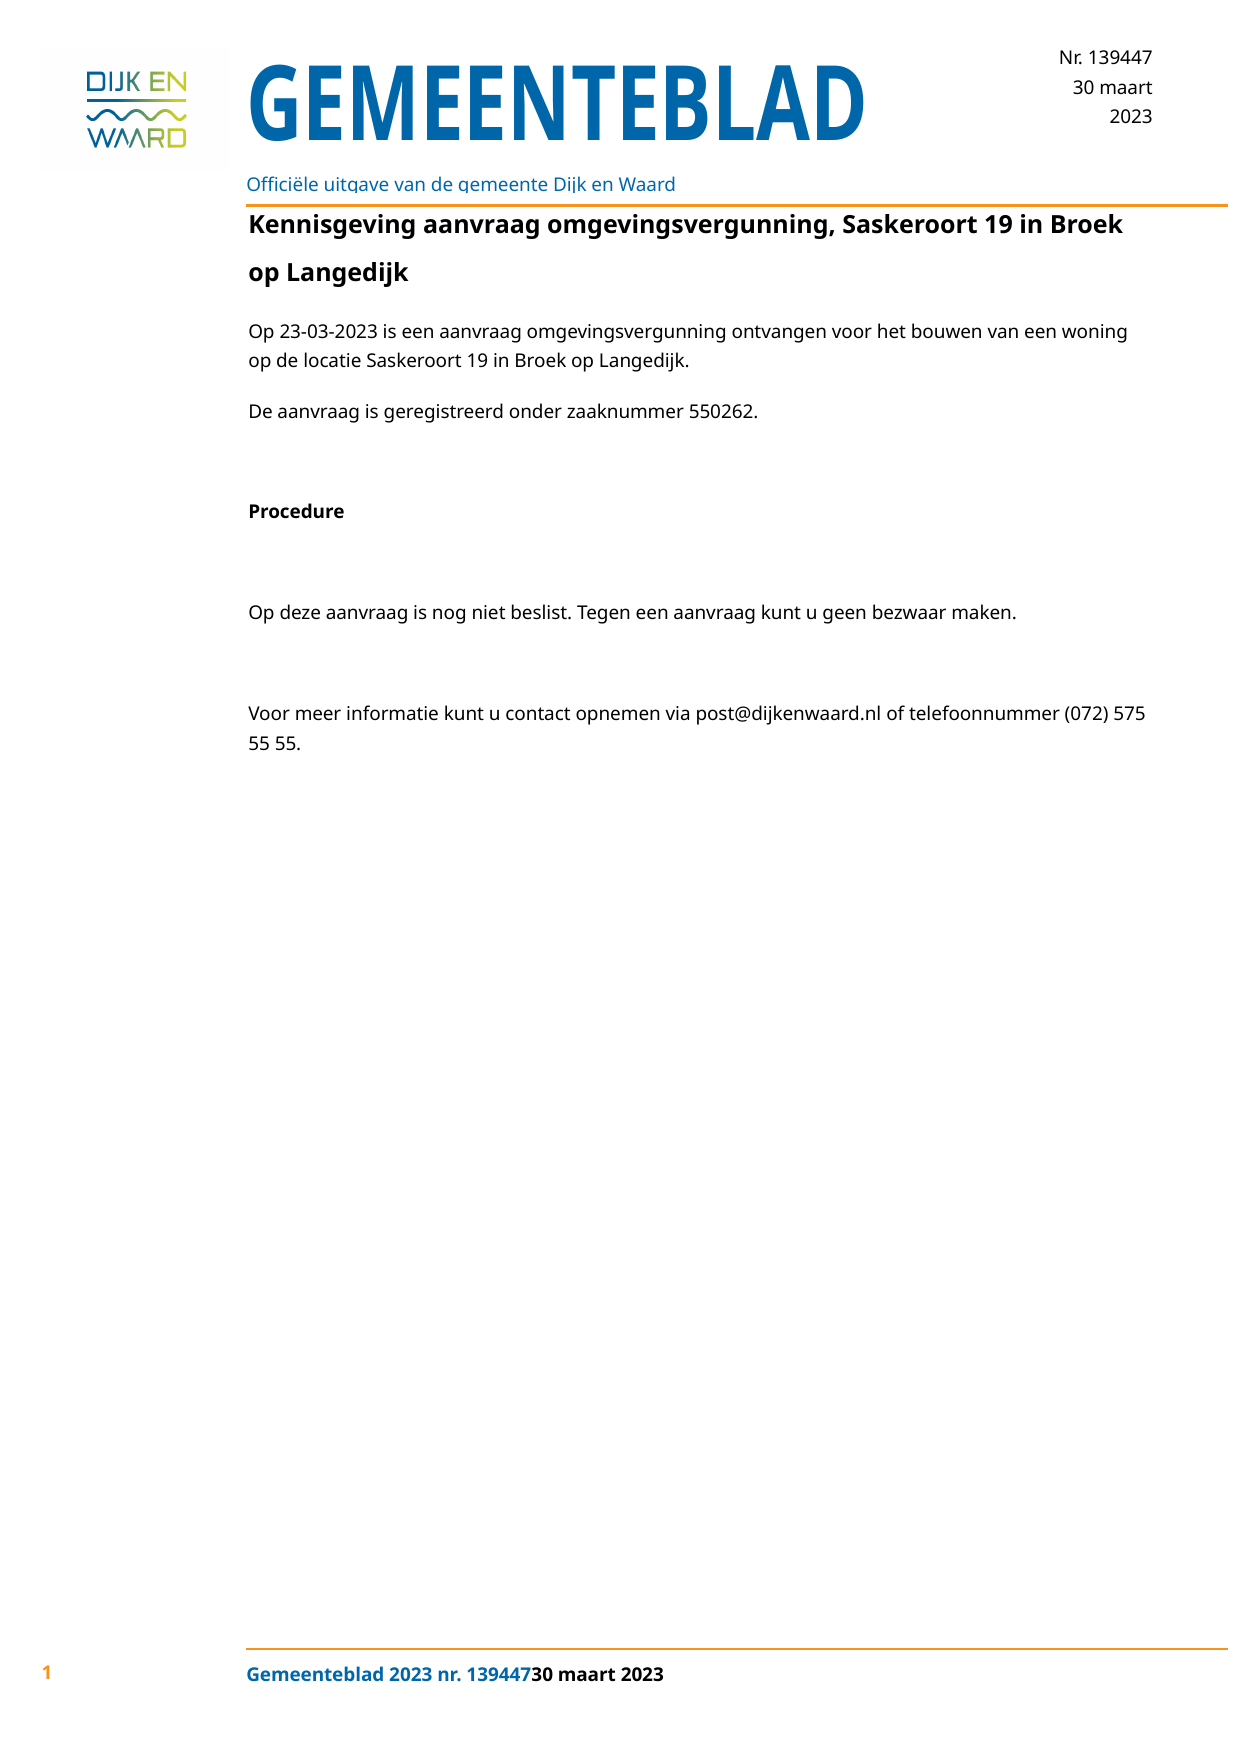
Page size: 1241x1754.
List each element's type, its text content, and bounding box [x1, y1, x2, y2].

text Op 23-03-2023 is een aanvraag omgevingsvergunning ontvangen voor het bouwen van een woning op de locatie Saskeroort 19 in Broek op Langedijk. [248, 318, 1152, 373]
picture [41, 47, 231, 172]
text Kennisgeving aanvraag omgevingsvergunning, Saskeroort 19 in Broek op Langedijk [248, 207, 1152, 288]
text Procedure [248, 499, 1152, 524]
text Op deze aanvraag is nog niet beslist. Tegen een aanvraag kunt u geen bezwaar maken. [248, 599, 1152, 625]
text De aanvraag is geregistreerd onder zaaknummer 550262. [248, 398, 1152, 424]
text Voor meer informatie kunt u contact opnemen via post@dijkenwaard.nl of telefoonnummer (072) 575 55 55. [248, 700, 1152, 756]
